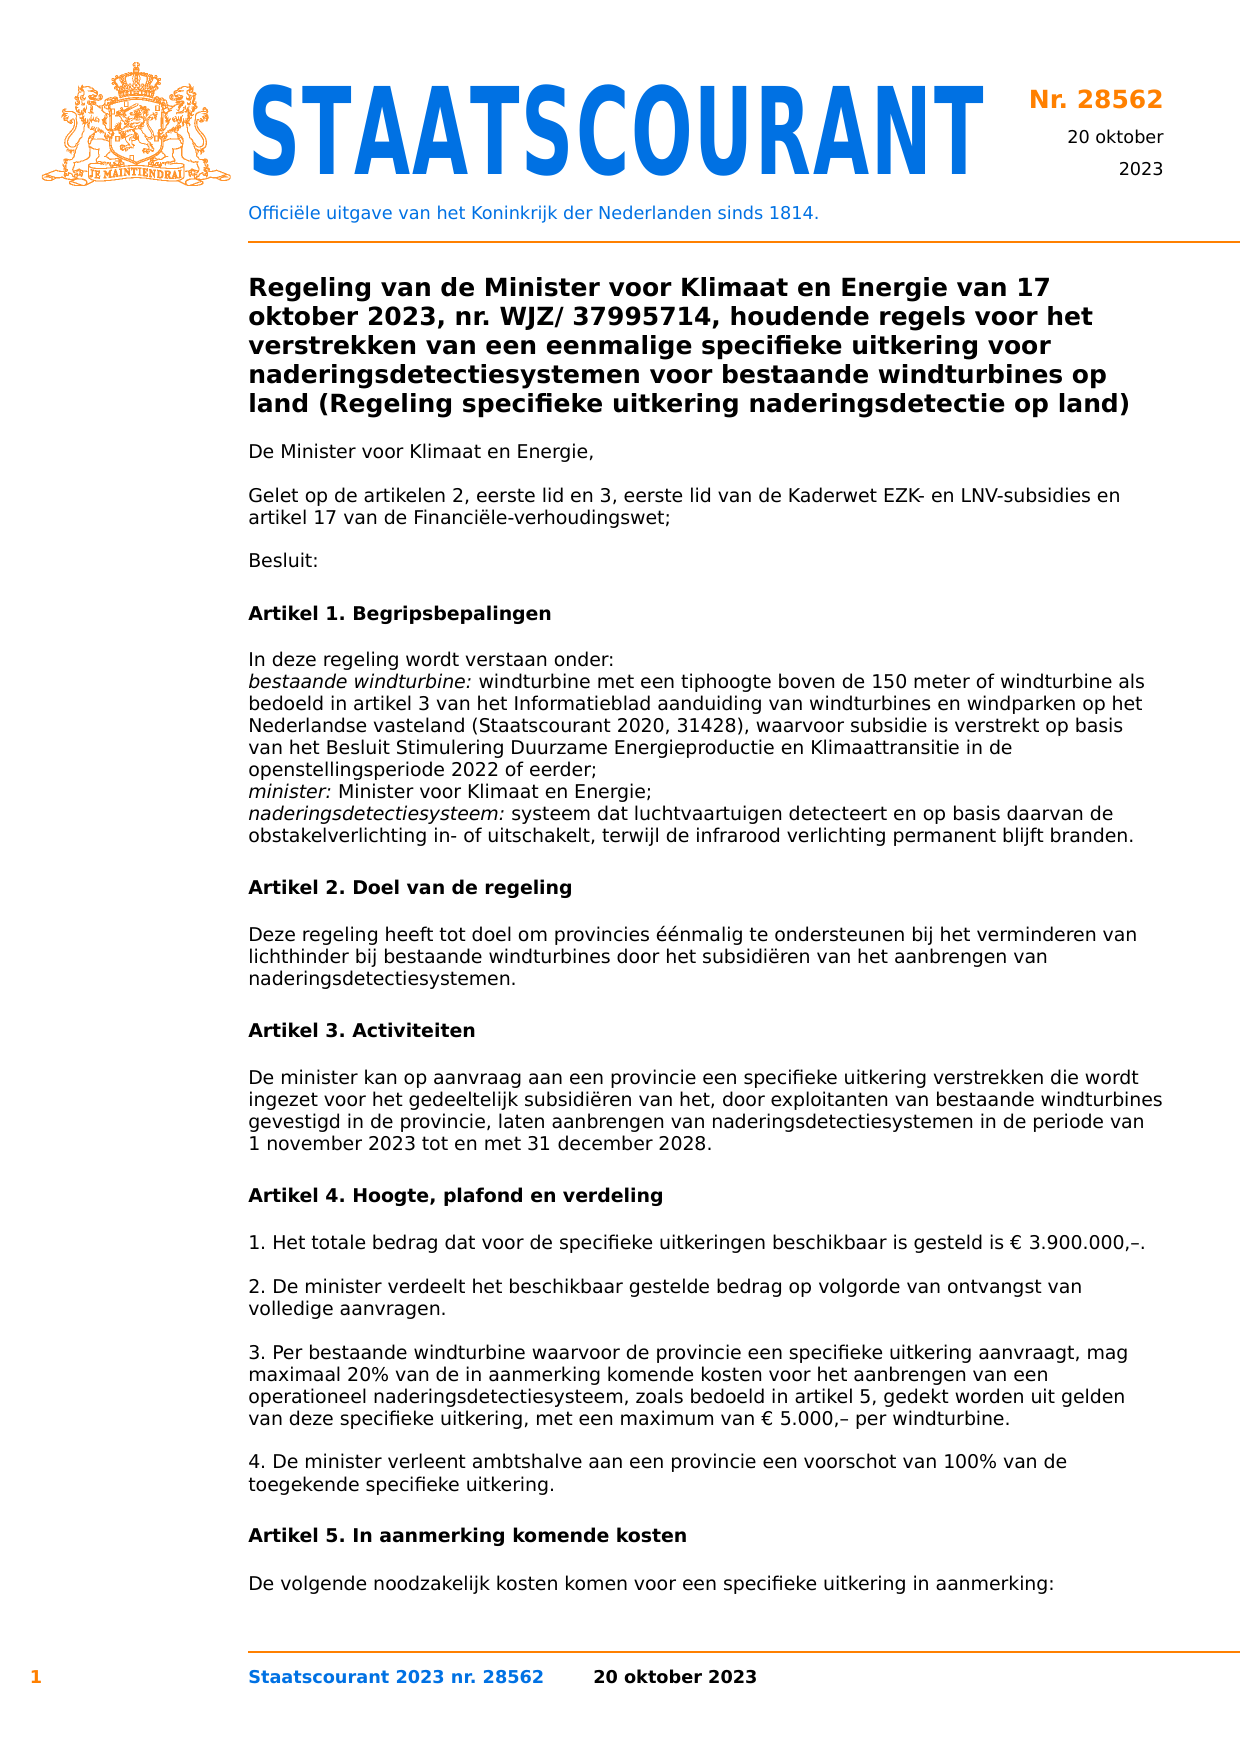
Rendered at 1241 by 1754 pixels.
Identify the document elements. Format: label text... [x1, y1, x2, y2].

text bestaande windturbine: windturbine met een tiphoogte boven de 150 meter of windturbine als bedoeld in artikel 3 van het Informatieblad aanduiding van windturbines en windparken op het Nederlandse vasteland (Staatscourant 2020, 31428), waarvoor subsidie is verstrekt op basis van het Besluit Stimulering Duurzame Energieproductie en Klimaattransitie in de openstellingsperiode 2022 of eerder; [248, 671, 1163, 781]
text Besluit: [248, 550, 1163, 572]
table_header STAATSCOURANT [248, 62, 998, 203]
subtitle Artikel 2. Doel van de regeling [248, 877, 1163, 899]
text De Minister voor Klimaat en Energie, [248, 441, 1163, 463]
subtitle Artikel 3. Activiteiten [248, 1020, 1163, 1042]
text 3. Per bestaande windturbine waarvoor de provincie een specifieke uitkering aanvraagt, mag maximaal 20% van de in aanmerking komende kosten voor het aanbrengen van een operationeel naderingsdetectiesysteem, zoals bedoeld in artikel 5, gedekt worden uit gelden van deze specifieke uitkering, met een maximum van € 5.000,– per windturbine. [248, 1342, 1163, 1429]
table_cell 2023 [998, 153, 1240, 203]
subtitle Artikel 1. Begripsbepalingen [248, 602, 1163, 624]
picture [41, 62, 231, 186]
table_header [25, 62, 248, 241]
text De volgende noodzakelijk kosten komen voor een specifieke uitkering in aanmerking: [248, 1572, 1163, 1594]
text Gelet op de artikelen 2, eerste lid en 3, eerste lid van de Kaderwet EZK- en LNV-subsidies en artikel 17 van de Financiële-verhoudingswet; [248, 484, 1163, 528]
text In deze regeling wordt verstaan onder: [248, 649, 1163, 671]
text 2. De minister verdeelt het beschikbaar gestelde bedrag op volgorde van ontvangst van volledige aanvragen. [248, 1276, 1163, 1320]
text minister: Minister voor Klimaat en Energie; [248, 781, 1163, 803]
text 4. De minister verleent ambtshalve aan een provincie een voorschot van 100% van de toegekende specifieke uitkering. [248, 1451, 1163, 1495]
text 1. Het totale bedrag dat voor de specifieke uitkeringen beschikbaar is gesteld is € 3.900.000,–. [248, 1232, 1163, 1254]
table_cell 20 oktober [998, 121, 1240, 153]
text De minister kan op aanvraag aan een provincie een specifieke uitkering verstrekken die wordt ingezet voor het gedeeltelijk subsidiëren van het, door exploitanten van bestaande windturbines gevestigd in de provincie, laten aanbrengen van naderingsdetectiesystemen in de periode van 1 november 2023 tot en met 31 december 2028. [248, 1067, 1163, 1155]
table_cell Officiële uitgave van het Koninkrijk der Nederlanden sinds 1814. [248, 203, 1240, 241]
table_header Nr. 28562 [998, 62, 1240, 121]
text naderingsdetectiesysteem: systeem dat luchtvaartuigen detecteert en op basis daarvan de obstakelverlichting in- of uitschakelt, terwijl de infrarood verlichting permanent blijft branden. [248, 803, 1163, 847]
subtitle Artikel 5. In aanmerking komende kosten [248, 1525, 1163, 1547]
text Deze regeling heeft tot doel om provincies éénmalig te ondersteunen bij het verminderen van lichthinder bij bestaande windturbines door het subsidiëren van het aanbrengen van naderingsdetectiesystemen. [248, 924, 1163, 990]
subtitle Regeling van de Minister voor Klimaat en Energie van 17 oktober 2023, nr. WJZ/ 37995714, houdende regels voor het verstrekken van een eenmalige specifieke uitkering voor naderingsdetectiesystemen voor bestaande windturbines op land (Regeling specifieke uitkering naderingsdetectie op land) [248, 273, 1163, 419]
subtitle Artikel 4. Hoogte, plafond en verdeling [248, 1185, 1163, 1207]
